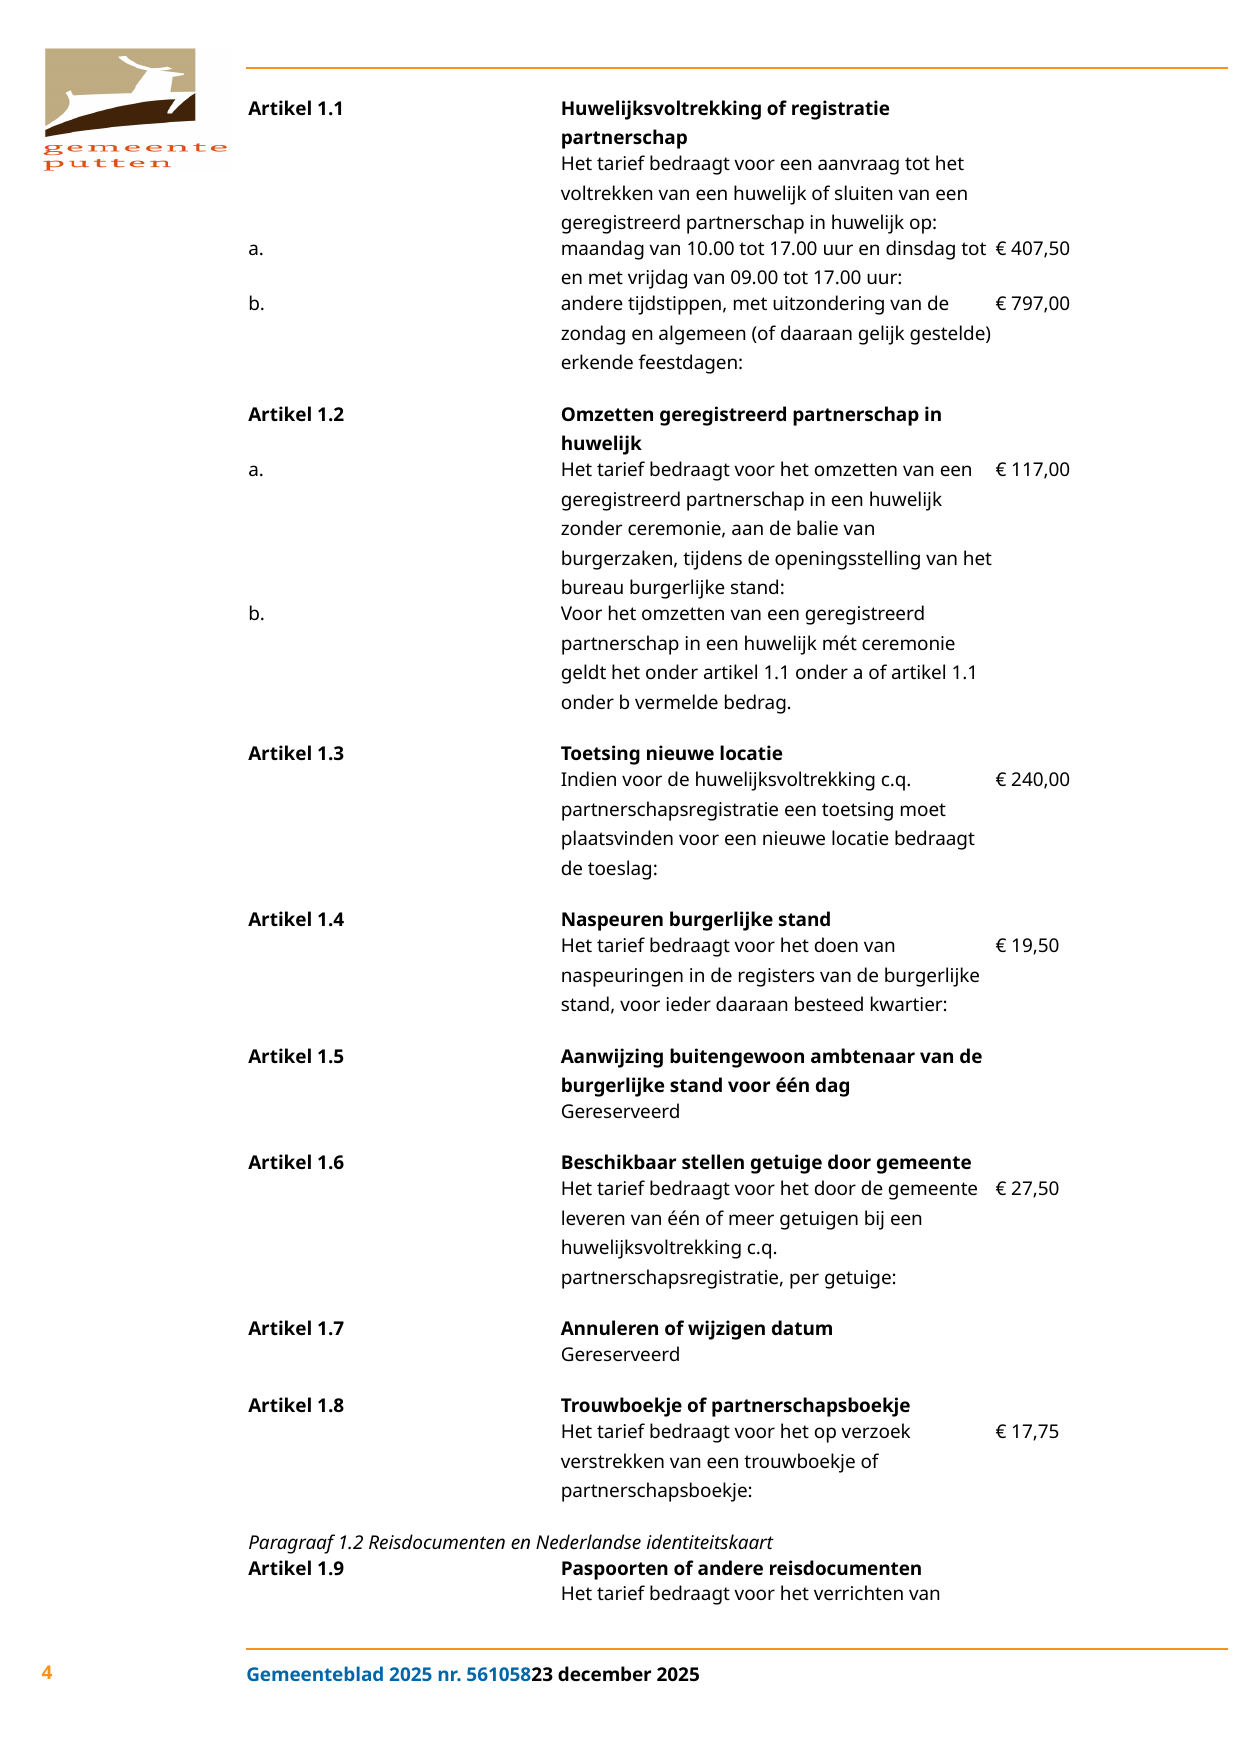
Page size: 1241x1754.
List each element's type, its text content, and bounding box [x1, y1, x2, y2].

picture [41, 47, 231, 172]
table_cell [995, 1367, 1152, 1393]
table_cell Het tarief bedraagt voor het op verzoek verstrekken van een trouwboekje of partnerschapsboekje: [561, 1419, 995, 1503]
table_cell € 19,50 [995, 932, 1152, 1017]
table_cell [404, 456, 561, 600]
table_cell [561, 1367, 995, 1393]
table_cell Het tarief bedraagt voor het door de gemeente leveren van één of meer getuigen bij een huwelijksvoltrekking c.q. partnerschapsregistratie, per getuige: [561, 1175, 995, 1290]
table_cell [995, 1017, 1152, 1043]
table_cell [404, 235, 561, 290]
table_cell [995, 1290, 1152, 1316]
table_cell [995, 1043, 1152, 1098]
table_cell Naspeuren burgerlijke stand [561, 906, 995, 932]
table_cell [995, 150, 1152, 235]
table_cell [248, 1419, 561, 1503]
table_cell Omzetten geregistreerd partnerschap in huwelijk [561, 401, 995, 456]
table_cell [995, 1150, 1152, 1175]
table_cell [995, 1341, 1152, 1367]
table_cell [404, 290, 561, 375]
table_cell [248, 1367, 561, 1393]
table_cell [995, 881, 1152, 906]
table_cell [995, 401, 1152, 456]
table_cell Artikel 1.1 [248, 95, 561, 150]
table_cell [995, 375, 1152, 401]
table_cell € 240,00 [995, 766, 1152, 881]
table_cell [248, 881, 561, 906]
table_cell [248, 1098, 561, 1124]
table_cell [248, 932, 561, 1017]
table_cell [561, 375, 995, 401]
table_cell Trouwboekje of partnerschapsboekje [561, 1393, 995, 1418]
table_cell Het tarief bedraagt voor het verrichten van [561, 1581, 995, 1606]
table_cell Artikel 1.6 [248, 1150, 561, 1175]
table_cell [561, 881, 995, 906]
table_cell [561, 715, 995, 741]
table_cell Artikel 1.9 [248, 1555, 561, 1581]
table_cell € 117,00 [995, 456, 1152, 600]
table_cell [995, 715, 1152, 741]
table_cell Het tarief bedraagt voor het omzetten van een geregistreerd partnerschap in een huwelijk zonder ceremonie, aan de balie van burgerzaken, tijdens de openingsstelling van het bureau burgerlijke stand: [561, 456, 995, 600]
table_cell € 797,00 [995, 290, 1152, 375]
table_cell Beschikbaar stellen getuige door gemeente [561, 1150, 995, 1175]
table_cell [248, 1290, 561, 1316]
table_cell [248, 375, 561, 401]
table_cell Huwelijksvoltrekking of registratie partnerschap [561, 95, 995, 150]
table_cell Artikel 1.3 [248, 741, 561, 766]
table_cell b. [248, 600, 404, 715]
table_cell [248, 1175, 561, 1290]
table_cell Gereserveerd [561, 1098, 995, 1124]
table_cell Aanwijzing buitengewoon ambtenaar van de burgerlijke stand voor één dag [561, 1043, 995, 1098]
table_cell [248, 1124, 561, 1149]
table_cell [995, 1316, 1152, 1341]
table_cell Voor het omzetten van een geregistreerd partnerschap in een huwelijk mét ceremonie geldt het onder artikel 1.1 onder a of artikel 1.1 onder b vermelde bedrag. [561, 600, 995, 715]
table_cell [995, 1393, 1152, 1418]
table_cell Paspoorten of andere reisdocumenten [561, 1555, 995, 1581]
table_cell Artikel 1.4 [248, 906, 561, 932]
table_cell [404, 600, 561, 715]
table_cell [995, 1098, 1152, 1124]
table_cell [995, 95, 1152, 150]
table_cell a. [248, 235, 404, 290]
table_cell [248, 1581, 561, 1606]
table_cell Indien voor de huwelijksvoltrekking c.q. partnerschapsregistratie een toetsing moet plaatsvinden voor een nieuwe locatie bedraagt de toeslag: [561, 766, 995, 881]
table_cell a. [248, 456, 404, 600]
table_cell [248, 1503, 1152, 1529]
table_cell andere tijdstippen, met uitzondering van de zondag en algemeen (of daaraan gelijk gestelde) erkende feestdagen: [561, 290, 995, 375]
table_cell Gereserveerd [561, 1341, 995, 1367]
table_cell [561, 1124, 995, 1149]
table_cell Paragraaf 1.2 Reisdocumenten en Nederlandse identiteitskaart [248, 1529, 1152, 1555]
table_cell [561, 1017, 995, 1043]
table_cell maandag van 10.00 tot 17.00 uur en dinsdag tot en met vrijdag van 09.00 tot 17.00 uur: [561, 235, 995, 290]
table_cell [995, 741, 1152, 766]
table_cell € 407,50 [995, 235, 1152, 290]
table_cell [995, 1555, 1152, 1581]
table_cell € 17,75 [995, 1419, 1152, 1503]
table_cell b. [248, 290, 404, 375]
table_cell [995, 1124, 1152, 1149]
table_cell Annuleren of wijzigen datum [561, 1316, 995, 1341]
table_cell Het tarief bedraagt voor het doen van naspeuringen in de registers van de burgerlijke stand, voor ieder daaraan besteed kwartier: [561, 932, 995, 1017]
table_cell Artikel 1.5 [248, 1043, 561, 1098]
table_cell [248, 715, 561, 741]
table_cell Artikel 1.2 [248, 401, 561, 456]
table_cell [561, 1290, 995, 1316]
table_cell [995, 600, 1152, 715]
table_cell [248, 150, 561, 235]
table_cell [995, 906, 1152, 932]
table_cell [248, 766, 561, 881]
table_cell Het tarief bedraagt voor een aanvraag tot het voltrekken van een huwelijk of sluiten van een geregistreerd partnerschap in huwelijk op: [561, 150, 995, 235]
table_cell Toetsing nieuwe locatie [561, 741, 995, 766]
table_cell [995, 1581, 1152, 1606]
table_cell Artikel 1.8 [248, 1393, 561, 1418]
table_cell € 27,50 [995, 1175, 1152, 1290]
table_cell [248, 1341, 561, 1367]
table_cell Artikel 1.7 [248, 1316, 561, 1341]
table_cell [248, 1017, 561, 1043]
